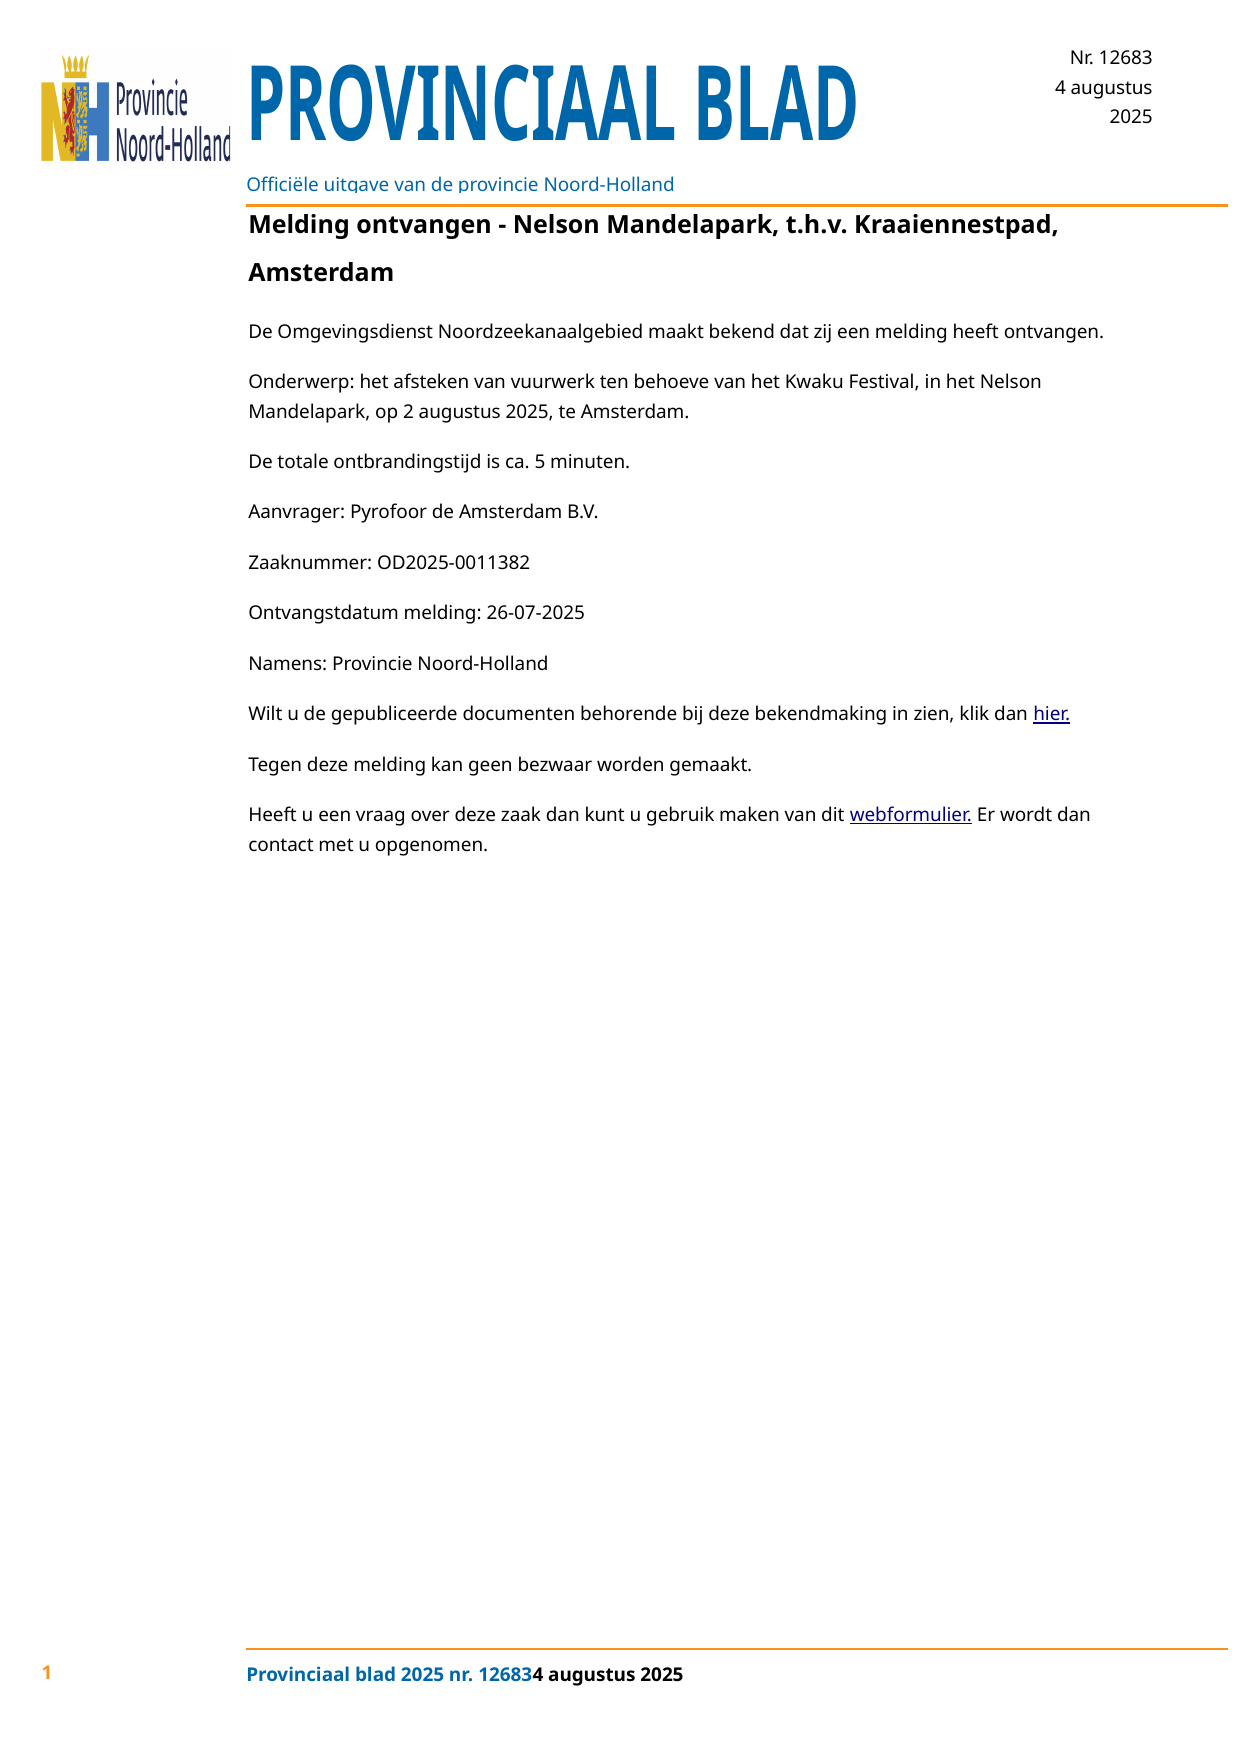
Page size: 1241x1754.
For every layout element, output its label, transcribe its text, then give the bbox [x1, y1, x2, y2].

text Ontvangstdatum melding: 26-07-2025 [248, 599, 1152, 625]
text Melding ontvangen - Nelson Mandelapark, t.h.v. Kraaiennestpad, Amsterdam [248, 207, 1152, 288]
text Aanvrager: Pyrofoor de Amsterdam B.V. [248, 499, 1152, 524]
text Heeft u een vraag over deze zaak dan kunt u gebruik maken van dit webformulier. Er wordt dan contact met u opgenomen. [248, 801, 1152, 857]
text Zaaknummer: OD2025-0011382 [248, 549, 1152, 575]
text Wilt u de gepubliceerde documenten behorende bij deze bekendmaking in zien, klik dan hier. [248, 700, 1152, 726]
picture [41, 47, 231, 172]
text Tegen deze melding kan geen bezwaar worden gemaakt. [248, 751, 1152, 777]
text Onderwerp: het afsteken van vuurwerk ten behoeve van het Kwaku Festival, in het Nelson Mandelapark, op 2 augustus 2025, te Amsterdam. [248, 368, 1152, 424]
text De totale ontbrandingstijd is ca. 5 minuten. [248, 448, 1152, 474]
text Namens: Provincie Noord-Holland [248, 650, 1152, 676]
text De Omgevingsdienst Noordzeekanaalgebied maakt bekend dat zij een melding heeft ontvangen. [248, 318, 1152, 344]
